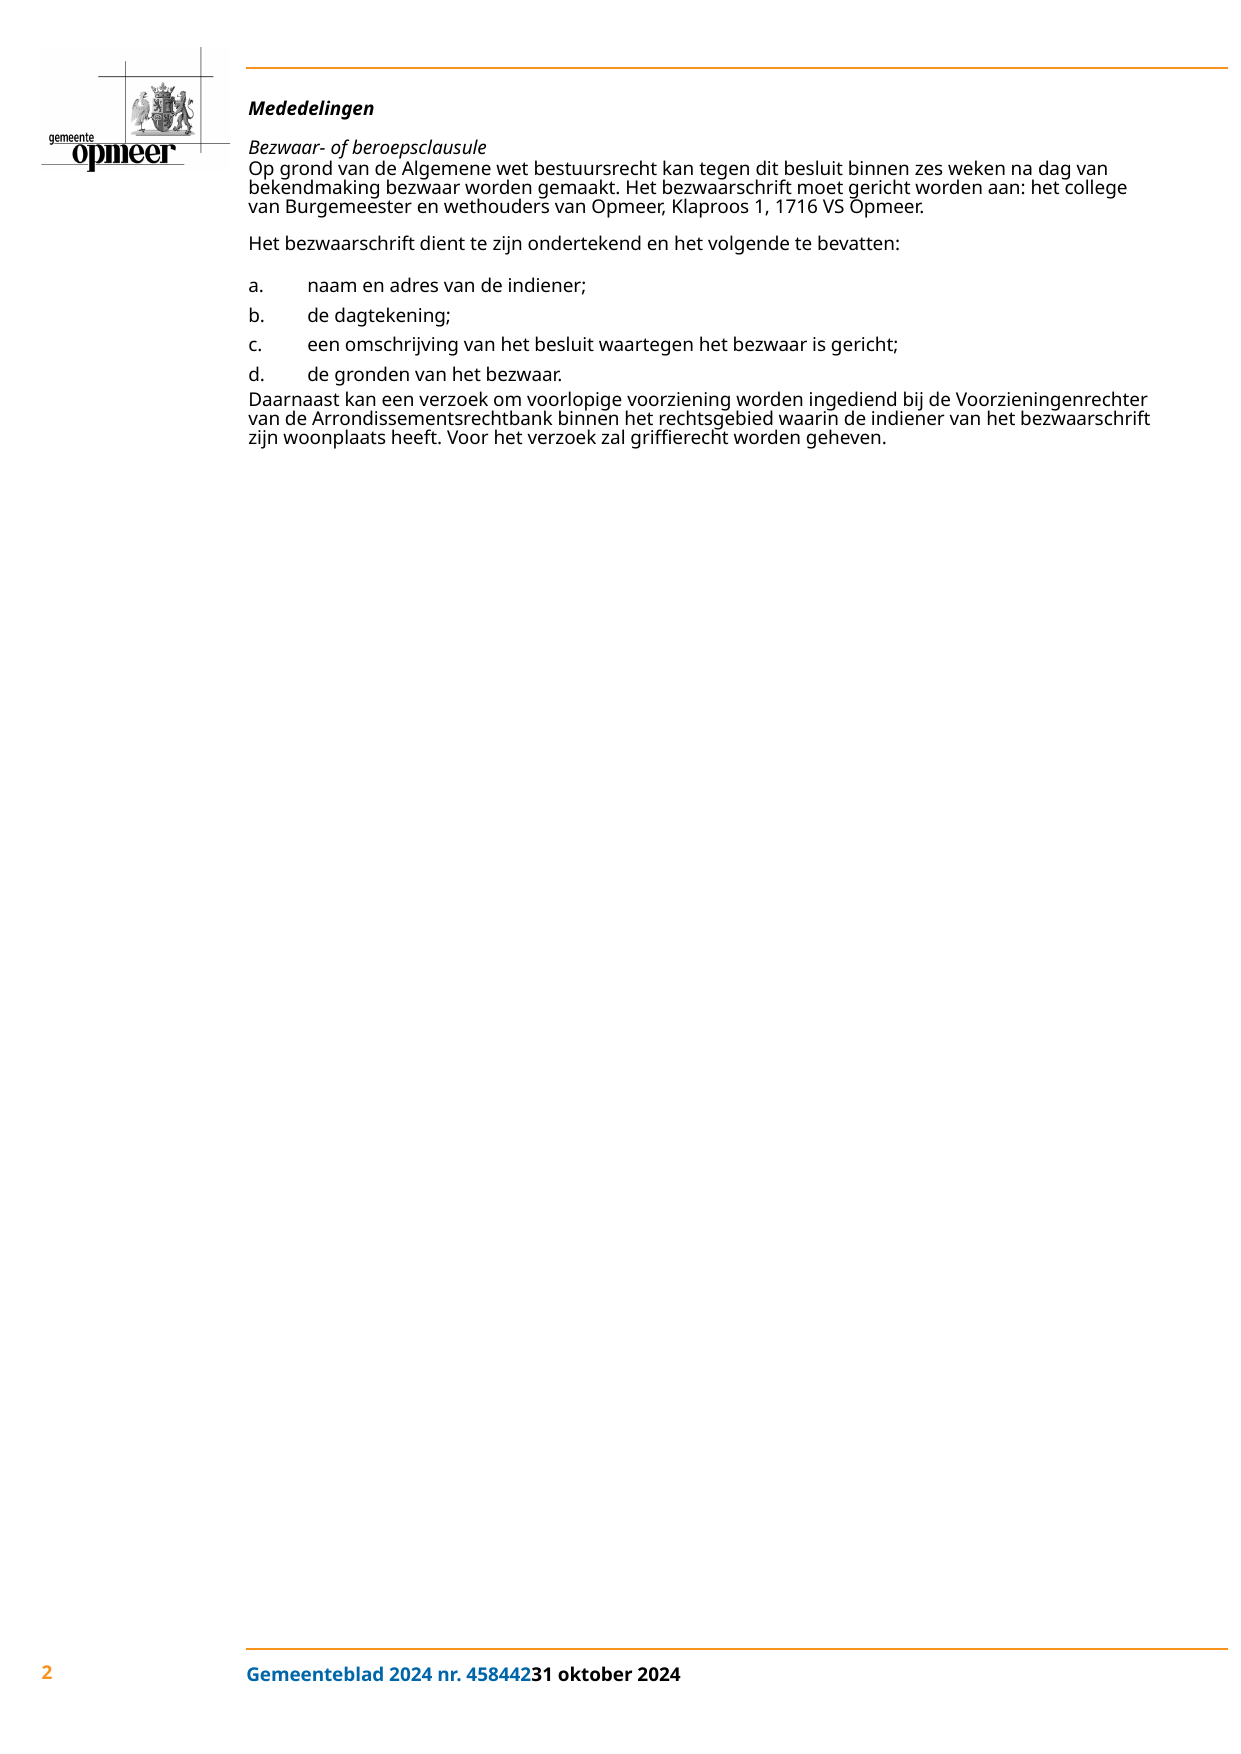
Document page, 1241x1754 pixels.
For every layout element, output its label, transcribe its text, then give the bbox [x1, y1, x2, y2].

text Mededelingen [248, 95, 1152, 121]
list een omschrijving van het besluit waartegen het bezwaar is gericht; [248, 331, 1152, 357]
list naam en adres van de indiener; [248, 272, 1152, 298]
text Op grond van de Algemene wet bestuursrecht kan tegen dit besluit binnen zes weken na dag van bekendmaking bezwaar worden gemaakt. Het bezwaarschrift moet gericht worden aan: het college van Burgemeester en wethouders van Opmeer, Klaproos 1, 1716 VS Opmeer. [248, 160, 1152, 218]
list de gronden van het bezwaar. [248, 361, 1152, 387]
text Het bezwaarschrift dient te zijn ondertekend en het volgende te bevatten: [248, 235, 1152, 254]
text Daarnaast kan een verzoek om voorlopige voorziening worden ingediend bij de Voorzieningenrechter van de Arrondissementsrechtbank binnen het rechtsgebied waarin de indiener van het bezwaarschrift zijn woonplaats heeft. Voor het verzoek zal griffierecht worden geheven. [248, 391, 1152, 448]
list de dagtekening; [248, 302, 1152, 328]
picture [41, 47, 231, 172]
text Bezwaar- of beroepsclausule [248, 134, 1152, 160]
